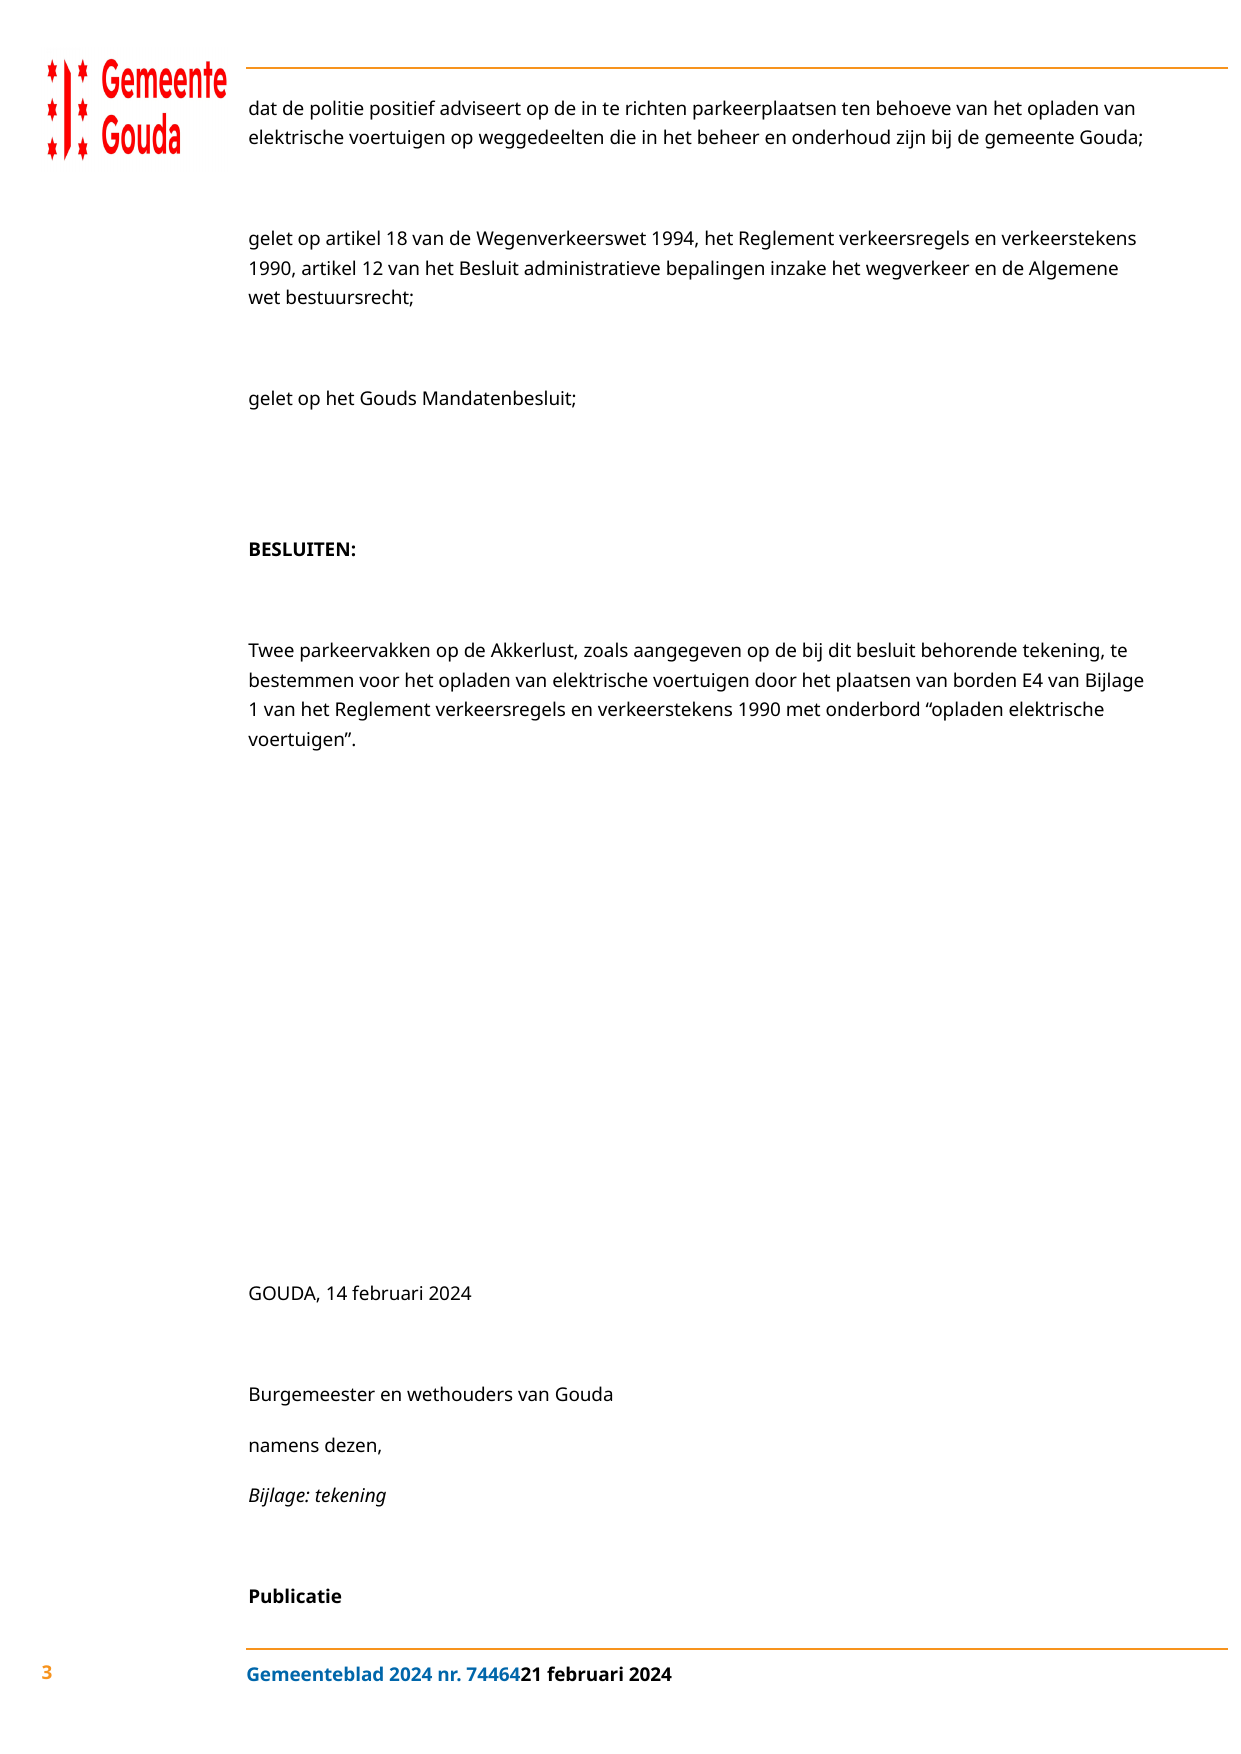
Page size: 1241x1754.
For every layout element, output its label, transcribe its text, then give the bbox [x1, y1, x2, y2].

text Publicatie [248, 1583, 1152, 1609]
text Burgemeester en wethouders van Gouda [248, 1381, 1152, 1407]
text namens dezen, [248, 1432, 1152, 1458]
text gelet op het Gouds Mandatenbesluit; [248, 385, 1152, 411]
text GOUDA, 14 februari 2024 [248, 1281, 1152, 1306]
text gelet op artikel 18 van de Wegenverkeerswet 1994, het Reglement verkeersregels en verkeerstekens 1990, artikel 12 van het Besluit administratieve bepalingen inzake het wegverkeer en de Algemene wet bestuursrecht; [248, 225, 1152, 310]
text Twee parkeervakken op de Akkerlust, zoals aangegeven op de bij dit besluit behorende tekening, te bestemmen voor het opladen van elektrische voertuigen door het plaatsen van borden E4 van Bijlage 1 van het Reglement verkeersregels en verkeerstekens 1990 met onderbord “opladen elektrische voertuigen”. [248, 637, 1152, 752]
text Bijlage: tekening [248, 1482, 1152, 1508]
picture [41, 47, 231, 172]
text dat de politie positief adviseert op de in te richten parkeerplaatsen ten behoeve van het opladen van elektrische voertuigen op weggedeelten die in het beheer en onderhoud zijn bij de gemeente Gouda; [248, 95, 1152, 150]
text BESLUITEN: [248, 536, 1152, 562]
